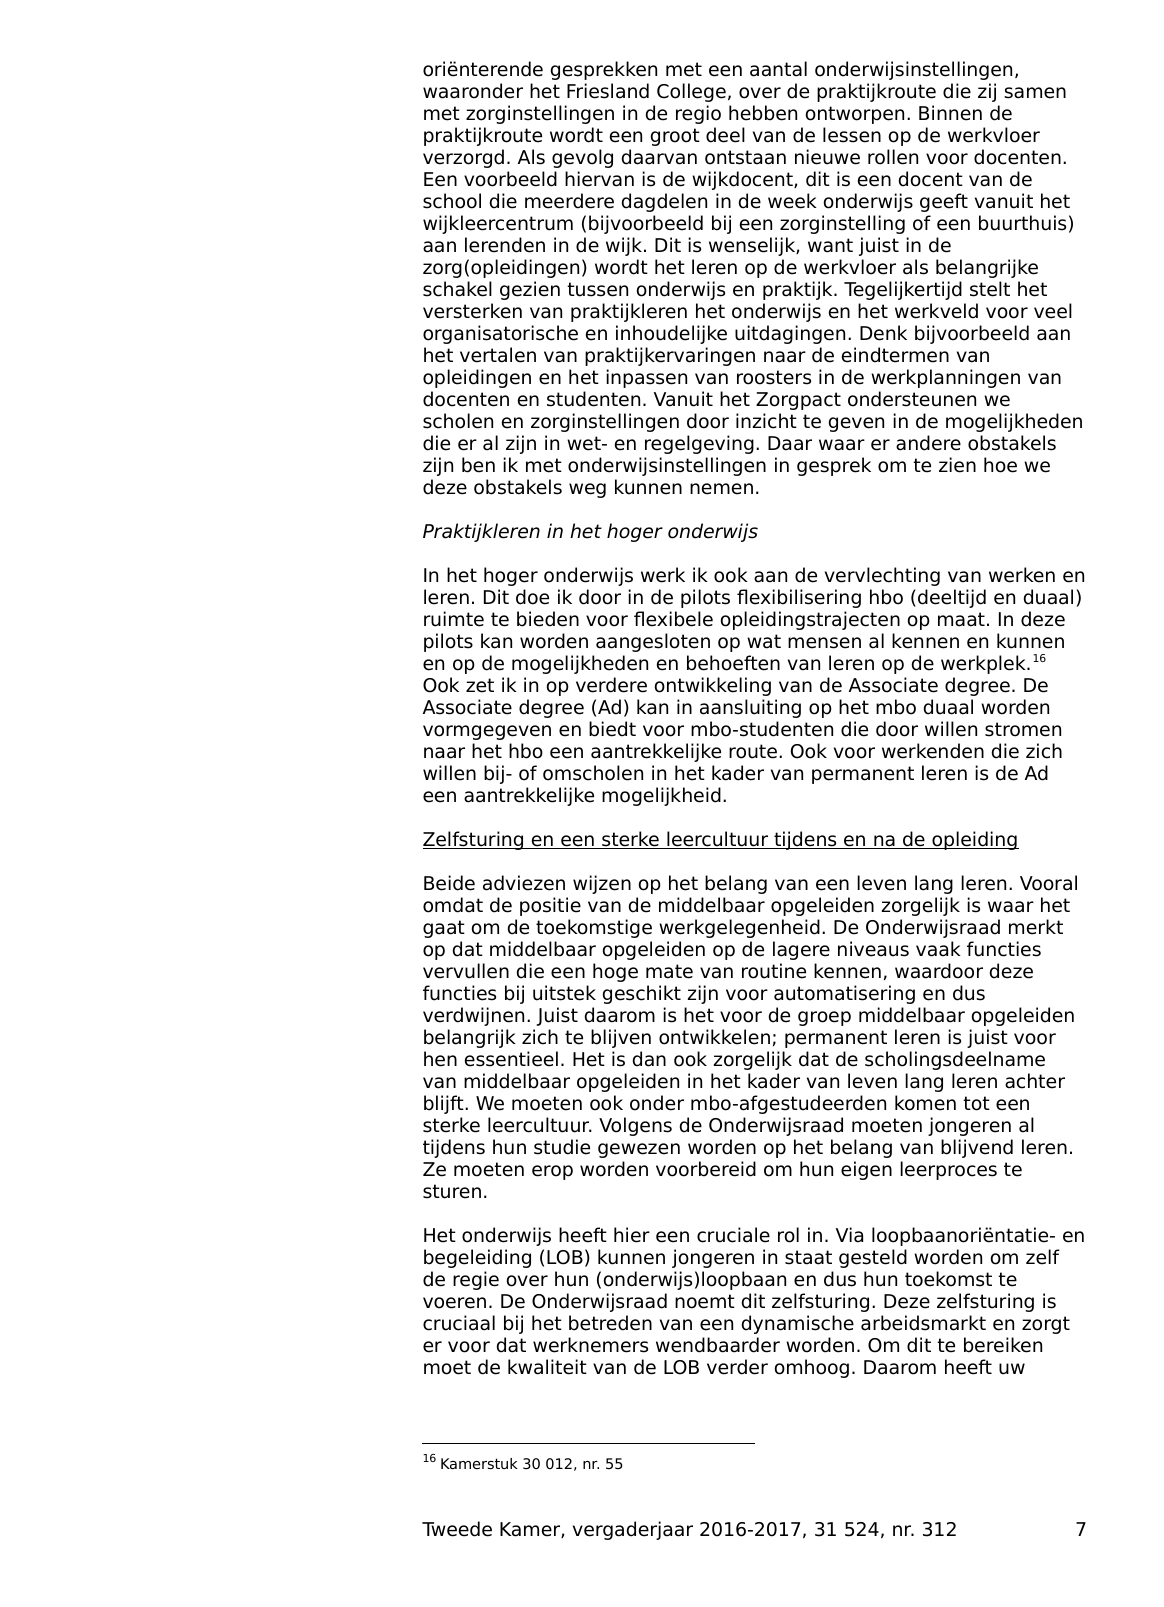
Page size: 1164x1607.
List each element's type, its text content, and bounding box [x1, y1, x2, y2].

text Kamerstuk 30 012, nr. 55 [422, 1452, 1087, 1474]
subtitle Praktijkleren in het hoger onderwijs [422, 521, 1087, 543]
subtitle Zelfsturing en een sterke leercultuur tijdens en na de opleiding [422, 829, 1087, 851]
text oriënterende gesprekken met een aantal onderwijsinstellingen, waaronder het Friesland College, over de praktijkroute die zij samen met zorginstellingen in de regio hebben ontworpen. Binnen de praktijkroute wordt een groot deel van de lessen op de werkvloer verzorgd. Als gevolg daarvan ontstaan nieuwe rollen voor docenten. Een voorbeeld hiervan is de wijkdocent, dit is een docent van de school die meerdere dagdelen in de week onderwijs geeft vanuit het wijkleercentrum (bijvoorbeeld bij een zorginstelling of een buurthuis) aan lerenden in de wijk. Dit is wenselijk, want juist in de zorg(opleidingen) wordt het leren op de werkvloer als belangrijke schakel gezien tussen onderwijs en praktijk. Tegelijkertijd stelt het versterken van praktijkleren het onderwijs en het werkveld voor veel organisatorische en inhoudelijke uitdagingen. Denk bijvoorbeeld aan het vertalen van praktijkervaringen naar de eindtermen van opleidingen en het inpassen van roosters in de werkplanningen van docenten en studenten. Vanuit het Zorgpact ondersteunen we scholen en zorginstellingen door inzicht te geven in de mogelijkheden die er al zijn in wet- en regelgeving. Daar waar er andere obstakels zijn ben ik met onderwijsinstellingen in gesprek om te zien hoe we deze obstakels weg kunnen nemen. [422, 59, 1087, 499]
text Beide adviezen wijzen op het belang van een leven lang leren. Vooral omdat de positie van de middelbaar opgeleiden zorgelijk is waar het gaat om de toekomstige werkgelegenheid. De Onderwijsraad merkt op dat middelbaar opgeleiden op de lagere niveaus vaak functies vervullen die een hoge mate van routine kennen, waardoor deze functies bij uitstek geschikt zijn voor automatisering en dus verdwijnen. Juist daarom is het voor de groep middelbaar opgeleiden belangrijk zich te blijven ontwikkelen; permanent leren is juist voor hen essentieel. Het is dan ook zorgelijk dat de scholingsdeelname van middelbaar opgeleiden in het kader van leven lang leren achter blijft. We moeten ook onder mbo-afgestudeerden komen tot een sterke leercultuur. Volgens de Onderwijsraad moeten jongeren al tijdens hun studie gewezen worden op het belang van blijvend leren. Ze moeten erop worden voorbereid om hun eigen leerproces te sturen. [422, 873, 1087, 1203]
text Het onderwijs heeft hier een cruciale rol in. Via loopbaanoriëntatie- en begeleiding (LOB) kunnen jongeren in staat gesteld worden om zelf de regie over hun (onderwijs)loopbaan en dus hun toekomst te voeren. De Onderwijsraad noemt dit zelfsturing. Deze zelfsturing is cruciaal bij het betreden van een dynamische arbeidsmarkt en zorgt er voor dat werknemers wendbaarder worden. Om dit te bereiken moet de kwaliteit van de LOB verder omhoog. Daarom heeft uw [422, 1225, 1087, 1379]
text In het hoger onderwijs werk ik ook aan de vervlechting van werken en leren. Dit doe ik door in de pilots flexibilisering hbo (deeltijd en duaal) ruimte te bieden voor flexibele opleidingstrajecten op maat. In deze pilots kan worden aangesloten op wat mensen al kennen en kunnen en op de mogelijkheden en behoeften van leren op de werkplek. Ook zet ik in op verdere ontwikkeling van de Associate degree. De Associate degree (Ad) kan in aansluiting op het mbo duaal worden vormgegeven en biedt voor mbo-studenten die door willen stromen naar het hbo een aantrekkelijke route. Ook voor werkenden die zich willen bij- of omscholen in het kader van permanent leren is de Ad een aantrekkelijke mogelijkheid. [422, 565, 1087, 807]
